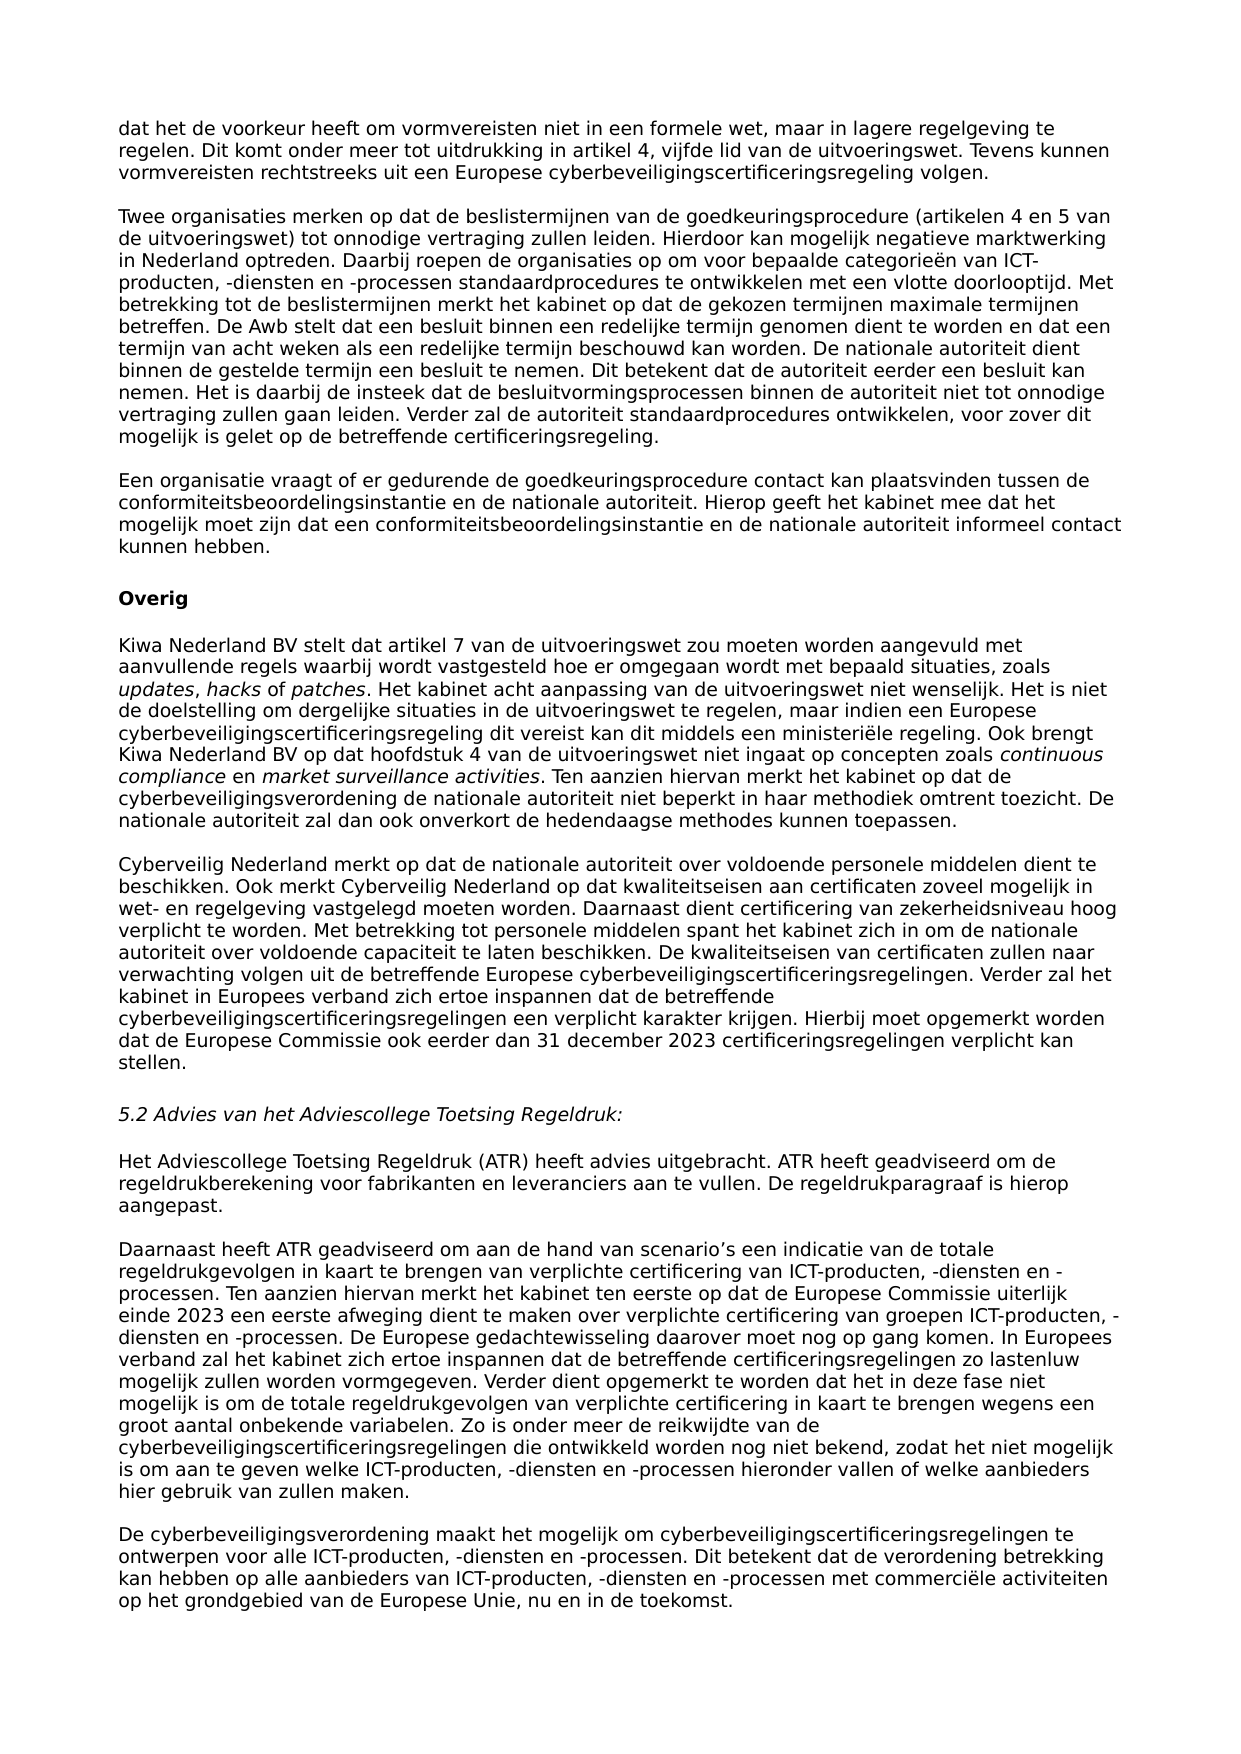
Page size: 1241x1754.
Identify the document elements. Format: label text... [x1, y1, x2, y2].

text Kiwa Nederland BV stelt dat artikel 7 van de uitvoeringswet zou moeten worden aangevuld met aanvullende regels waarbij wordt vastgesteld hoe er omgegaan wordt met bepaald situaties, zoals updates, hacks of patches. Het kabinet acht aanpassing van de uitvoeringswet niet wenselijk. Het is niet de doelstelling om dergelijke situaties in de uitvoeringswet te regelen, maar indien een Europese cyberbeveiligingscertificeringsregeling dit vereist kan dit middels een ministeriële regeling. Ook brengt Kiwa Nederland BV op dat hoofdstuk 4 van de uitvoeringswet niet ingaat op concepten zoals continuous compliance en market surveillance activities. Ten aanzien hiervan merkt het kabinet op dat de cyberbeveiligingsverordening de nationale autoriteit niet beperkt in haar methodiek omtrent toezicht. De nationale autoriteit zal dan ook onverkort de hedendaagse methodes kunnen toepassen. [118, 634, 1122, 832]
subtitle Overig [118, 587, 1122, 609]
subtitle 5.2 Advies van het Adviescollege Toetsing Regeldruk: [118, 1104, 1122, 1126]
text Daarnaast heeft ATR geadviseerd om aan de hand van scenario’s een indicatie van de totale regeldrukgevolgen in kaart te brengen van verplichte certificering van ICT-producten, -diensten en -processen. Ten aanzien hiervan merkt het kabinet ten eerste op dat de Europese Commissie uiterlijk einde 2023 een eerste afweging dient te maken over verplichte certificering van groepen ICT-producten, -diensten en -processen. De Europese gedachtewisseling daarover moet nog op gang komen. In Europees verband zal het kabinet zich ertoe inspannen dat de betreffende certificeringsregelingen zo lastenluw mogelijk zullen worden vormgegeven. Verder dient opgemerkt te worden dat het in deze fase niet mogelijk is om de totale regeldrukgevolgen van verplichte certificering in kaart te brengen wegens een groot aantal onbekende variabelen. Zo is onder meer de reikwijdte van de cyberbeveiligingscertificeringsregelingen die ontwikkeld worden nog niet bekend, zodat het niet mogelijk is om aan te geven welke ICT-producten, -diensten en -processen hieronder vallen of welke aanbieders hier gebruik van zullen maken. [118, 1239, 1122, 1502]
text Cyberveilig Nederland merkt op dat de nationale autoriteit over voldoende personele middelen dient te beschikken. Ook merkt Cyberveilig Nederland op dat kwaliteitseisen aan certificaten zoveel mogelijk in wet- en regelgeving vastgelegd moeten worden. Daarnaast dient certificering van zekerheidsniveau hoog verplicht te worden. Met betrekking tot personele middelen spant het kabinet zich in om de nationale autoriteit over voldoende capaciteit te laten beschikken. De kwaliteitseisen van certificaten zullen naar verwachting volgen uit de betreffende Europese cyberbeveiligingscertificeringsregelingen. Verder zal het kabinet in Europees verband zich ertoe inspannen dat de betreffende cyberbeveiligingscertificeringsregelingen een verplicht karakter krijgen. Hierbij moet opgemerkt worden dat de Europese Commissie ook eerder dan 31 december 2023 certificeringsregelingen verplicht kan stellen. [118, 854, 1122, 1074]
text De cyberbeveiligingsverordening maakt het mogelijk om cyberbeveiligingscertificeringsregelingen te ontwerpen voor alle ICT-producten, -diensten en -processen. Dit betekent dat de verordening betrekking kan hebben op alle aanbieders van ICT-producten, -diensten en -processen met commerciële activiteiten op het grondgebied van de Europese Unie, nu en in de toekomst. [118, 1524, 1122, 1612]
text dat het de voorkeur heeft om vormvereisten niet in een formele wet, maar in lagere regelgeving te regelen. Dit komt onder meer tot uitdrukking in artikel 4, vijfde lid van de uitvoeringswet. Tevens kunnen vormvereisten rechtstreeks uit een Europese cyberbeveiligingscertificeringsregeling volgen. [118, 118, 1122, 184]
text Een organisatie vraagt of er gedurende de goedkeuringsprocedure contact kan plaatsvinden tussen de conformiteitsbeoordelingsinstantie en de nationale autoriteit. Hierop geeft het kabinet mee dat het mogelijk moet zijn dat een conformiteitsbeoordelingsinstantie en de nationale autoriteit informeel contact kunnen hebben. [118, 469, 1122, 557]
text Twee organisaties merken op dat de beslistermijnen van de goedkeuringsprocedure (artikelen 4 en 5 van de uitvoeringswet) tot onnodige vertraging zullen leiden. Hierdoor kan mogelijk negatieve marktwerking in Nederland optreden. Daarbij roepen de organisaties op om voor bepaalde categorieën van ICT-producten, -diensten en -processen standaardprocedures te ontwikkelen met een vlotte doorlooptijd. Met betrekking tot de beslistermijnen merkt het kabinet op dat de gekozen termijnen maximale termijnen betreffen. De Awb stelt dat een besluit binnen een redelijke termijn genomen dient te worden en dat een termijn van acht weken als een redelijke termijn beschouwd kan worden. De nationale autoriteit dient binnen de gestelde termijn een besluit te nemen. Dit betekent dat de autoriteit eerder een besluit kan nemen. Het is daarbij de insteek dat de besluitvormingsprocessen binnen de autoriteit niet tot onnodige vertraging zullen gaan leiden. Verder zal de autoriteit standaardprocedures ontwikkelen, voor zover dit mogelijk is gelet op de betreffende certificeringsregeling. [118, 206, 1122, 448]
text Het Adviescollege Toetsing Regeldruk (ATR) heeft advies uitgebracht. ATR heeft geadviseerd om de regeldrukberekening voor fabrikanten en leveranciers aan te vullen. De regeldrukparagraaf is hierop aangepast. [118, 1151, 1122, 1217]
